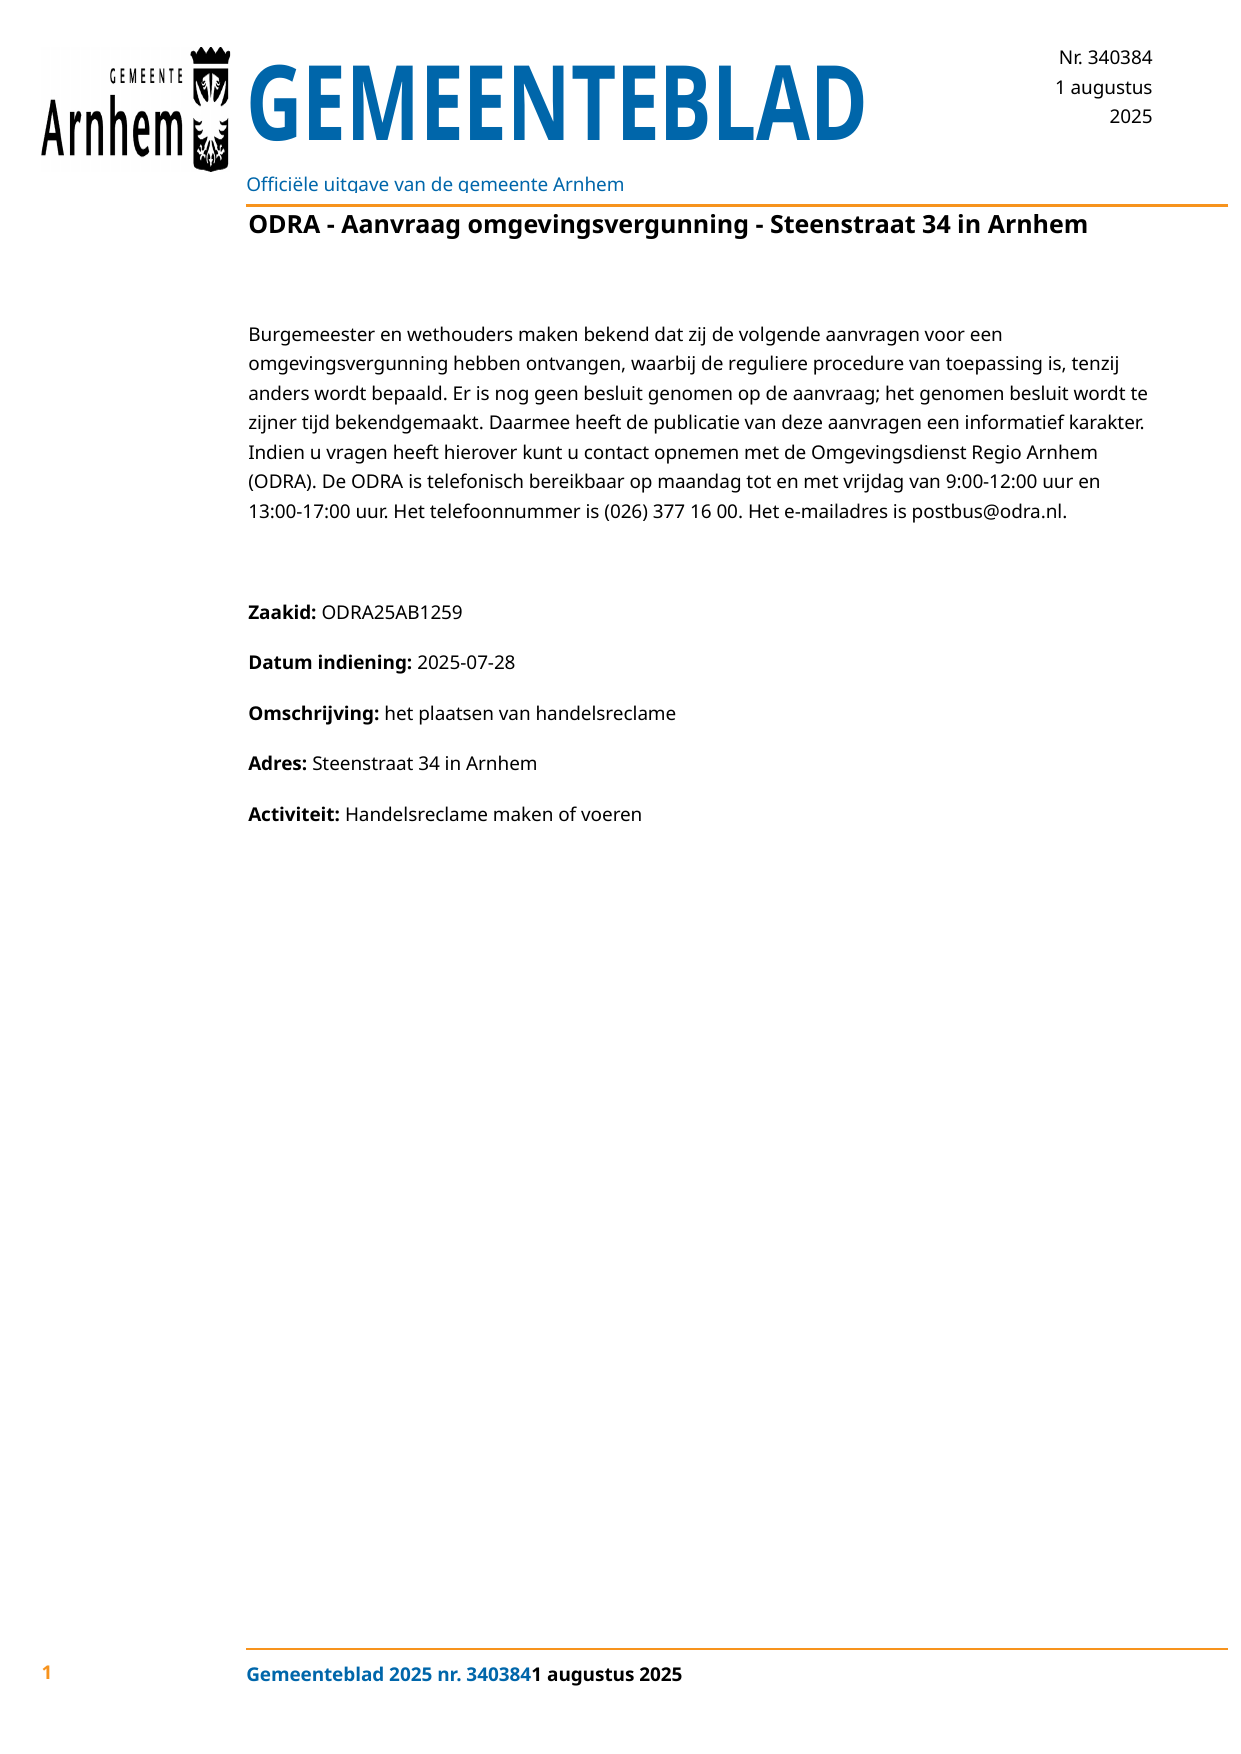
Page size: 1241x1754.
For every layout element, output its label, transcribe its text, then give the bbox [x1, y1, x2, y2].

text Datum indiening: 2025-07-28 [248, 649, 1152, 675]
text Omschrijving: het plaatsen van handelsreclame [248, 700, 1152, 726]
text Activiteit: Handelsreclame maken of voeren [248, 801, 1152, 826]
picture [41, 47, 231, 172]
text Burgemeester en wethouders maken bekend dat zij de volgende aanvragen voor een omgevingsvergunning hebben ontvangen, waarbij de reguliere procedure van toepassing is, tenzij anders wordt bepaald. Er is nog geen besluit genomen op de aanvraag; het genomen besluit wordt te zijner tijd bekendgemaakt. Daarmee heeft de publicatie van deze aanvragen een informatief karakter. Indien u vragen heeft hierover kunt u contact opnemen met de Omgevingsdienst Regio Arnhem (ODRA). De ODRA is telefonisch bereikbaar op maandag tot en met vrijdag van 9:00-12:00 uur en 13:00-17:00 uur. Het telefoonnummer is (026) 377 16 00. Het e-mailadres is postbus@odra.nl. [248, 321, 1152, 524]
text Adres: Steenstraat 34 in Arnhem [248, 750, 1152, 776]
text Zaakid: ODRA25AB1259 [248, 599, 1152, 625]
text ODRA - Aanvraag omgevingsvergunning - Steenstraat 34 in Arnhem [248, 207, 1152, 241]
